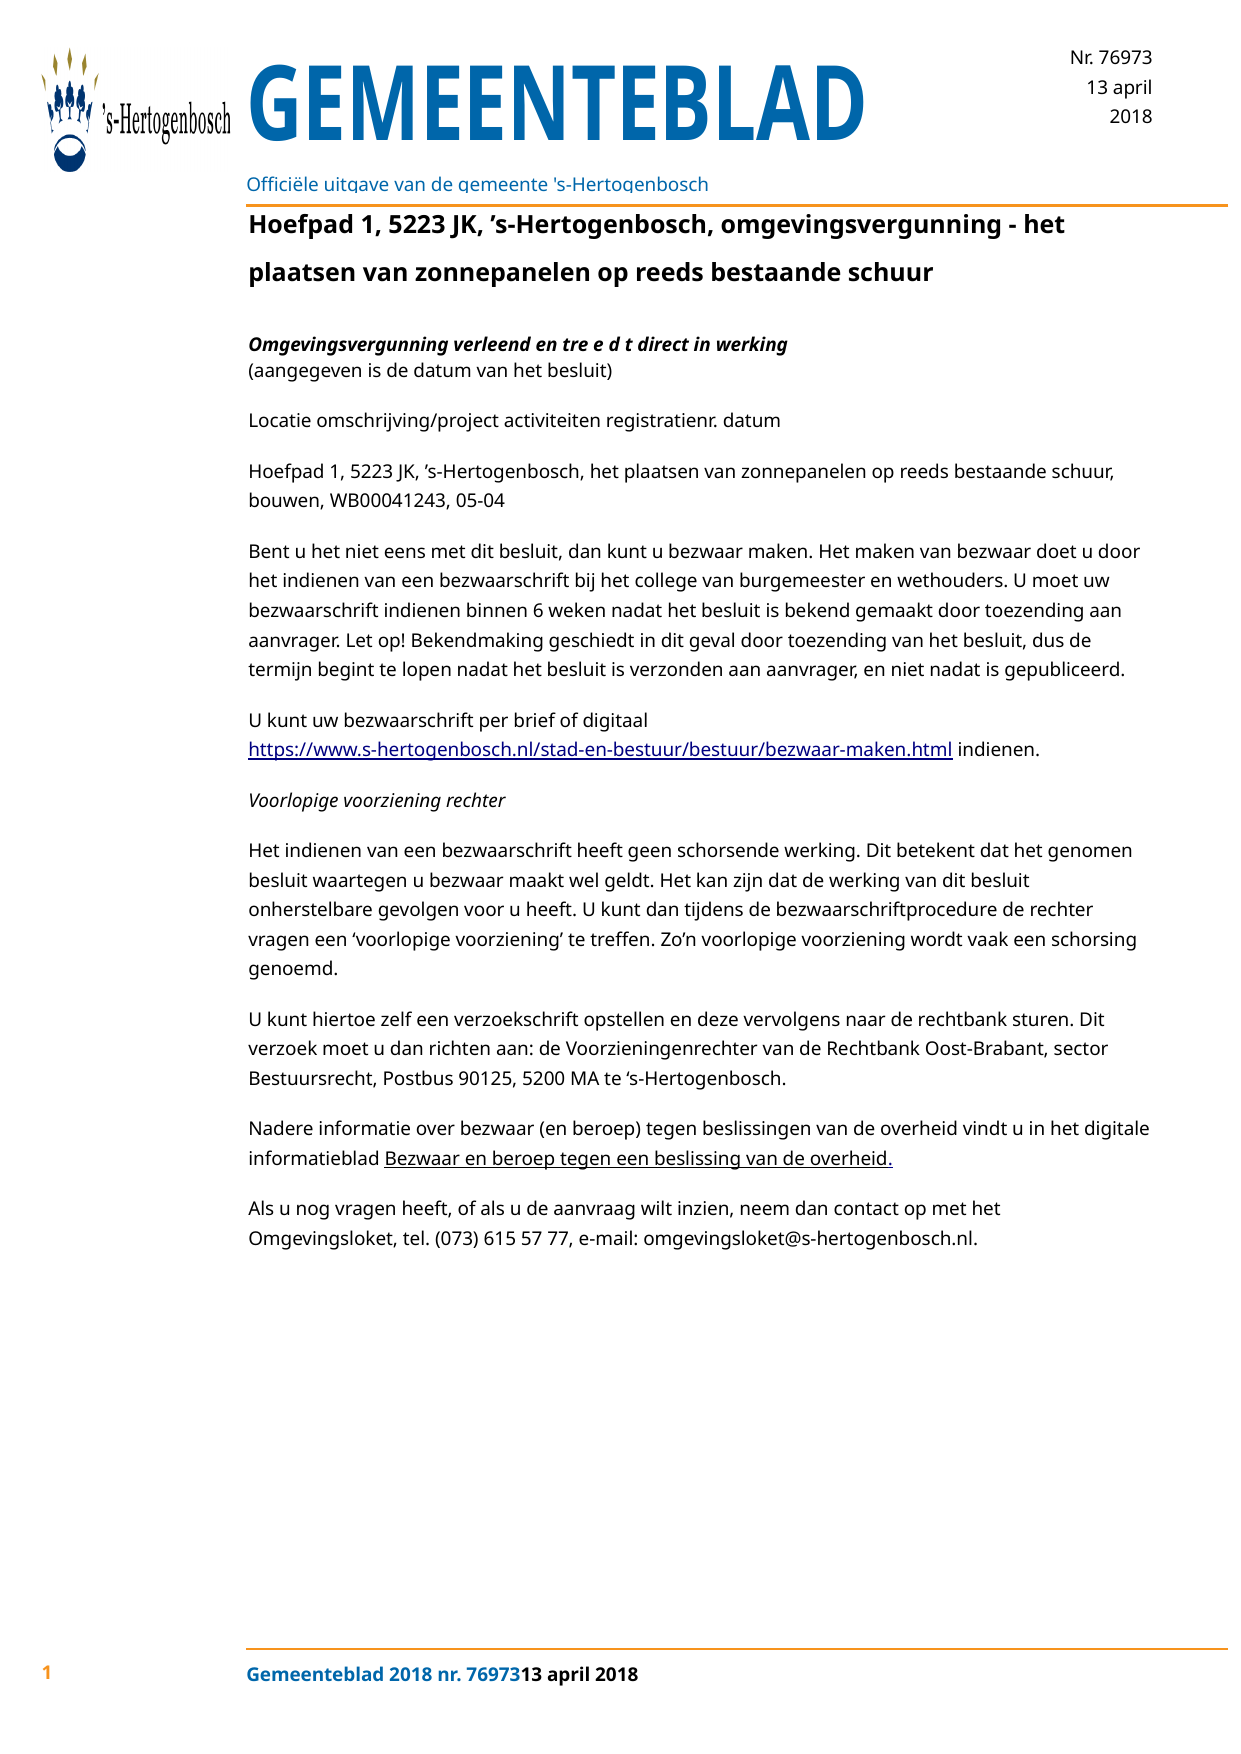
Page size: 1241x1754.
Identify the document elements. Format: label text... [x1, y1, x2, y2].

text Locatie omschrijving/project activiteiten registratienr. datum [248, 408, 1152, 433]
picture [41, 47, 231, 172]
text Omgevingsvergunning verleend en tre e d t direct in werking [248, 331, 1152, 357]
text Het indienen van een bezwaarschrift heeft geen schorsende werking. Dit betekent dat het genomen besluit waartegen u bezwaar maakt wel geldt. Het kan zijn dat de werking van dit besluit onherstelbare gevolgen voor u heeft. U kunt dan tijdens de bezwaarschriftprocedure de rechter vragen een ‘voorlopige voorziening’ te treffen. Zo’n voorlopige voorziening wordt vaak een schorsing genoemd. [248, 837, 1152, 981]
text Hoefpad 1, 5223 JK, ’s-Hertogenbosch, het plaatsen van zonnepanelen op reeds bestaande schuur, bouwen, WB00041243, 05-04 [248, 458, 1152, 513]
text Voorlopige voorziening rechter [248, 787, 1152, 812]
text Nadere informatie over bezwaar (en beroep) tegen beslissingen van de overheid vindt u in het digitale informatieblad Bezwaar en beroep tegen een beslissing van de overheid. [248, 1116, 1152, 1171]
text Hoefpad 1, 5223 JK, ’s-Hertogenbosch, omgevingsvergunning - het plaatsen van zonnepanelen op reeds bestaande schuur [248, 207, 1152, 288]
text (aangegeven is de datum van het besluit) [248, 357, 1152, 383]
text U kunt uw bezwaarschrift per brief of digitaal https://www.s-hertogenbosch.nl/stad-en-bestuur/bestuur/bezwaar-maken.html indienen. [248, 707, 1152, 762]
text U kunt hiertoe zelf een verzoekschrift opstellen en deze vervolgens naar de rechtbank sturen. Dit verzoek moet u dan richten aan: de Voorzieningenrechter van de Rechtbank Oost-Brabant, sector Bestuursrecht, Postbus 90125, 5200 MA te ‘s-Hertogenbosch. [248, 1006, 1152, 1091]
text Als u nog vragen heeft, of als u de aanvraag wilt inzien, neem dan contact op met het Omgevingsloket, tel. (073) 615 57 77, e-mail: omgevingsloket@s-hertogenbosch.nl. [248, 1196, 1152, 1251]
text Bent u het niet eens met dit besluit, dan kunt u bezwaar maken. Het maken van bezwaar doet u door het indienen van een bezwaarschrift bij het college van burgemeester en wethouders. U moet uw bezwaarschrift indienen binnen 6 weken nadat het besluit is bekend gemaakt door toezending aan aanvrager. Let op! Bekendmaking geschiedt in dit geval door toezending van het besluit, dus de termijn begint te lopen nadat het besluit is verzonden aan aanvrager, en niet nadat is gepubliceerd. [248, 538, 1152, 682]
